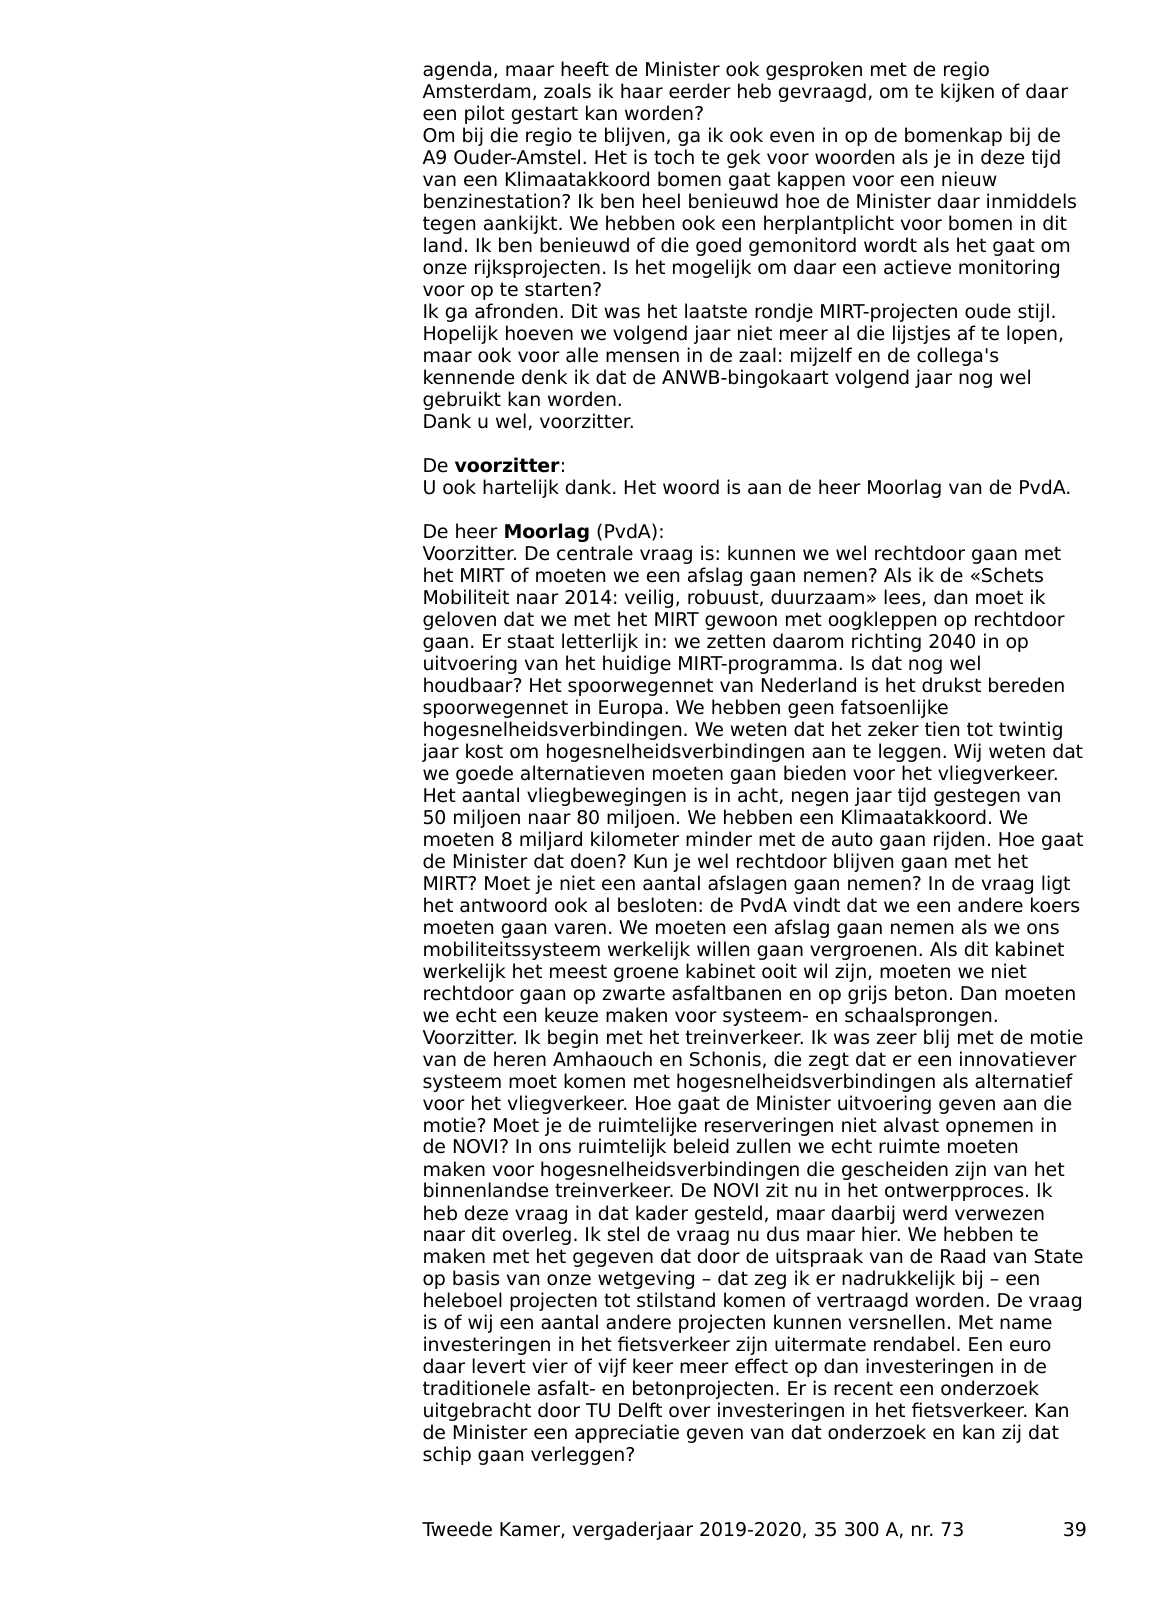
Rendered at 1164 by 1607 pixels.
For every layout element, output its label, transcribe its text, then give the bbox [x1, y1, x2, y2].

text Voorzitter. Ik begin met het treinverkeer. Ik was zeer blij met de motie van de heren Amhaouch en Schonis, die zegt dat er een innovatiever systeem moet komen met hogesnelheidsverbindingen als alternatief voor het vliegverkeer. Hoe gaat de Minister uitvoering geven aan die motie? Moet je de ruimtelijke reserveringen niet alvast opnemen in de NOVI? In ons ruimtelijk beleid zullen we echt ruimte moeten maken voor hogesnelheidsverbindingen die gescheiden zijn van het binnenlandse treinverkeer. De NOVI zit nu in het ontwerpproces. Ik heb deze vraag in dat kader gesteld, maar daarbij werd verwezen naar dit overleg. Ik stel de vraag nu dus maar hier. We hebben te maken met het gegeven dat door de uitspraak van de Raad van State op basis van onze wetgeving – dat zeg ik er nadrukkelijk bij – een heleboel projecten tot stilstand komen of vertraagd worden. De vraag is of wij een aantal andere projecten kunnen versnellen. Met name investeringen in het fietsverkeer zijn uitermate rendabel. Een euro daar levert vier of vijf keer meer effect op dan investeringen in de traditionele asfalt- en betonprojecten. Er is recent een onderzoek uitgebracht door TU Delft over investeringen in het fietsverkeer. Kan de Minister een appreciatie geven van dat onderzoek en kan zij dat schip gaan verleggen? [422, 1027, 1087, 1466]
text Ik ga afronden. Dit was het laatste rondje MIRT-projecten oude stijl. Hopelijk hoeven we volgend jaar niet meer al die lijstjes af te lopen, maar ook voor alle mensen in de zaal: mijzelf en de collega's kennende denk ik dat de ANWB-bingokaart volgend jaar nog wel gebruikt kan worden. [422, 301, 1087, 411]
text U ook hartelijk dank. Het woord is aan de heer Moorlag van de PvdA. [422, 477, 1087, 499]
text Voorzitter. De centrale vraag is: kunnen we wel rechtdoor gaan met het MIRT of moeten we een afslag gaan nemen? Als ik de «Schets Mobiliteit naar 2014: veilig, robuust, duurzaam» lees, dan moet ik geloven dat we met het MIRT gewoon met oogkleppen op rechtdoor gaan. Er staat letterlijk in: we zetten daarom richting 2040 in op uitvoering van het huidige MIRT-programma. Is dat nog wel houdbaar? Het spoorwegennet van Nederland is het drukst bereden spoorwegennet in Europa. We hebben geen fatsoenlijke hogesnelheidsverbindingen. We weten dat het zeker tien tot twintig jaar kost om hogesnelheidsverbindingen aan te leggen. Wij weten dat we goede alternatieven moeten gaan bieden voor het vliegverkeer. Het aantal vliegbewegingen is in acht, negen jaar tijd gestegen van 50 miljoen naar 80 miljoen. We hebben een Klimaatakkoord. We moeten 8 miljard kilometer minder met de auto gaan rijden. Hoe gaat de Minister dat doen? Kun je wel rechtdoor blijven gaan met het MIRT? Moet je niet een aantal afslagen gaan nemen? In de vraag ligt het antwoord ook al besloten: de PvdA vindt dat we een andere koers moeten gaan varen. We moeten een afslag gaan nemen als we ons mobiliteitssysteem werkelijk willen gaan vergroenen. Als dit kabinet werkelijk het meest groene kabinet ooit wil zijn, moeten we niet rechtdoor gaan op zwarte asfaltbanen en op grijs beton. Dan moeten we echt een keuze maken voor systeem- en schaalsprongen. [422, 543, 1087, 1027]
text De heer Moorlag (PvdA): [422, 521, 1087, 543]
text agenda, maar heeft de Minister ook gesproken met de regio Amsterdam, zoals ik haar eerder heb gevraagd, om te kijken of daar een pilot gestart kan worden? [422, 59, 1087, 125]
text De voorzitter: [422, 455, 1087, 477]
text Om bij die regio te blijven, ga ik ook even in op de bomenkap bij de A9 Ouder-Amstel. Het is toch te gek voor woorden als je in deze tijd van een Klimaatakkoord bomen gaat kappen voor een nieuw benzinestation? Ik ben heel benieuwd hoe de Minister daar inmiddels tegen aankijkt. We hebben ook een herplantplicht voor bomen in dit land. Ik ben benieuwd of die goed gemonitord wordt als het gaat om onze rijksprojecten. Is het mogelijk om daar een actieve monitoring voor op te starten? [422, 125, 1087, 301]
text Dank u wel, voorzitter. [422, 411, 1087, 433]
